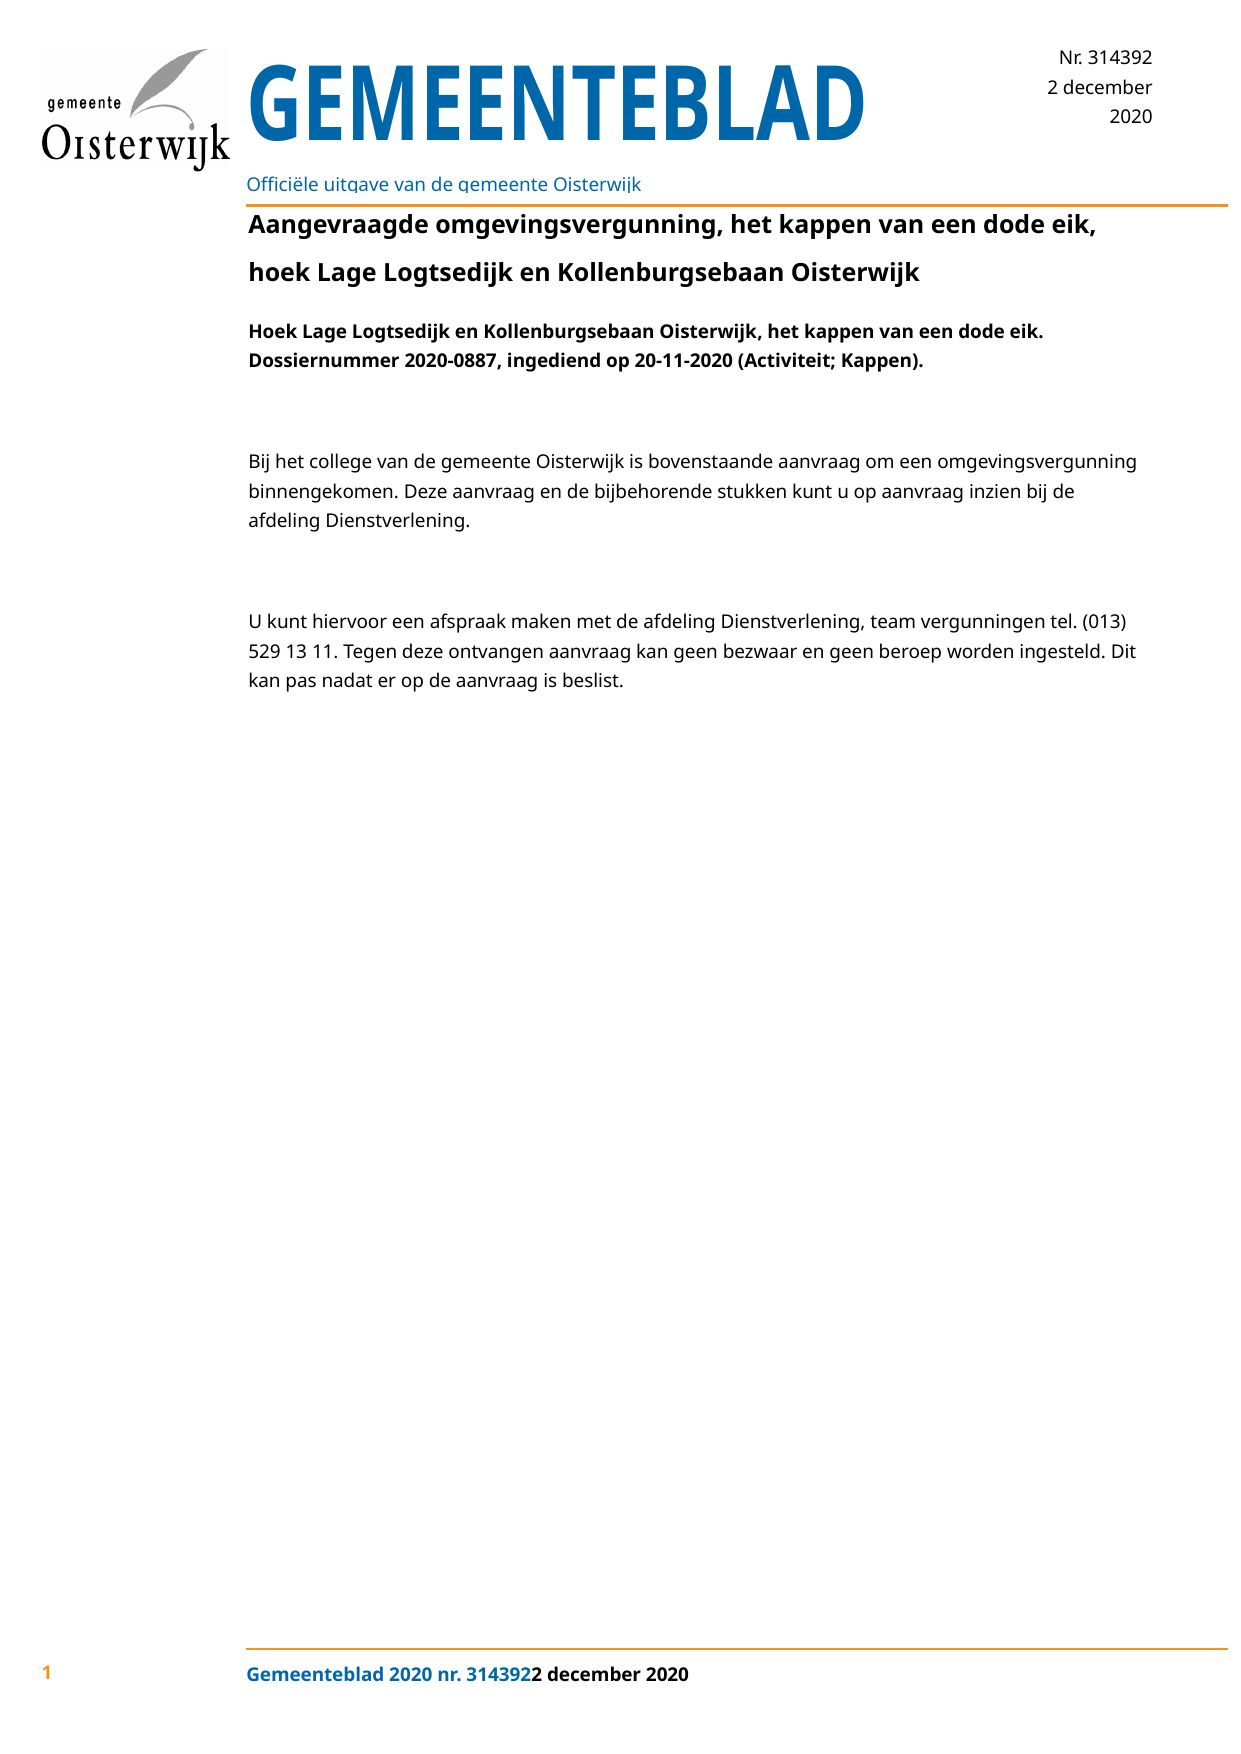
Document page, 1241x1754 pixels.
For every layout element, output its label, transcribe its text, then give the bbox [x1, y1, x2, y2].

text Hoek Lage Logtsedijk en Kollenburgsebaan Oisterwijk, het kappen van een dode eik. Dossiernummer 2020-0887, ingediend op 20-11-2020 (Activiteit; Kappen). [248, 318, 1152, 373]
picture [41, 47, 231, 172]
text Bij het college van de gemeente Oisterwijk is bovenstaande aanvraag om een omgevingsvergunning binnengekomen. Deze aanvraag en de bijbehorende stukken kunt u op aanvraag inzien bij de afdeling Dienstverlening. [248, 448, 1152, 533]
text U kunt hiervoor een afspraak maken met de afdeling Dienstverlening, team vergunningen tel. (013) 529 13 11. Tegen deze ontvangen aanvraag kan geen bezwaar en geen beroep worden ingesteld. Dit kan pas nadat er op de aanvraag is beslist. [248, 608, 1152, 693]
text Aangevraagde omgevingsvergunning, het kappen van een dode eik, hoek Lage Logtsedijk en Kollenburgsebaan Oisterwijk [248, 207, 1152, 288]
